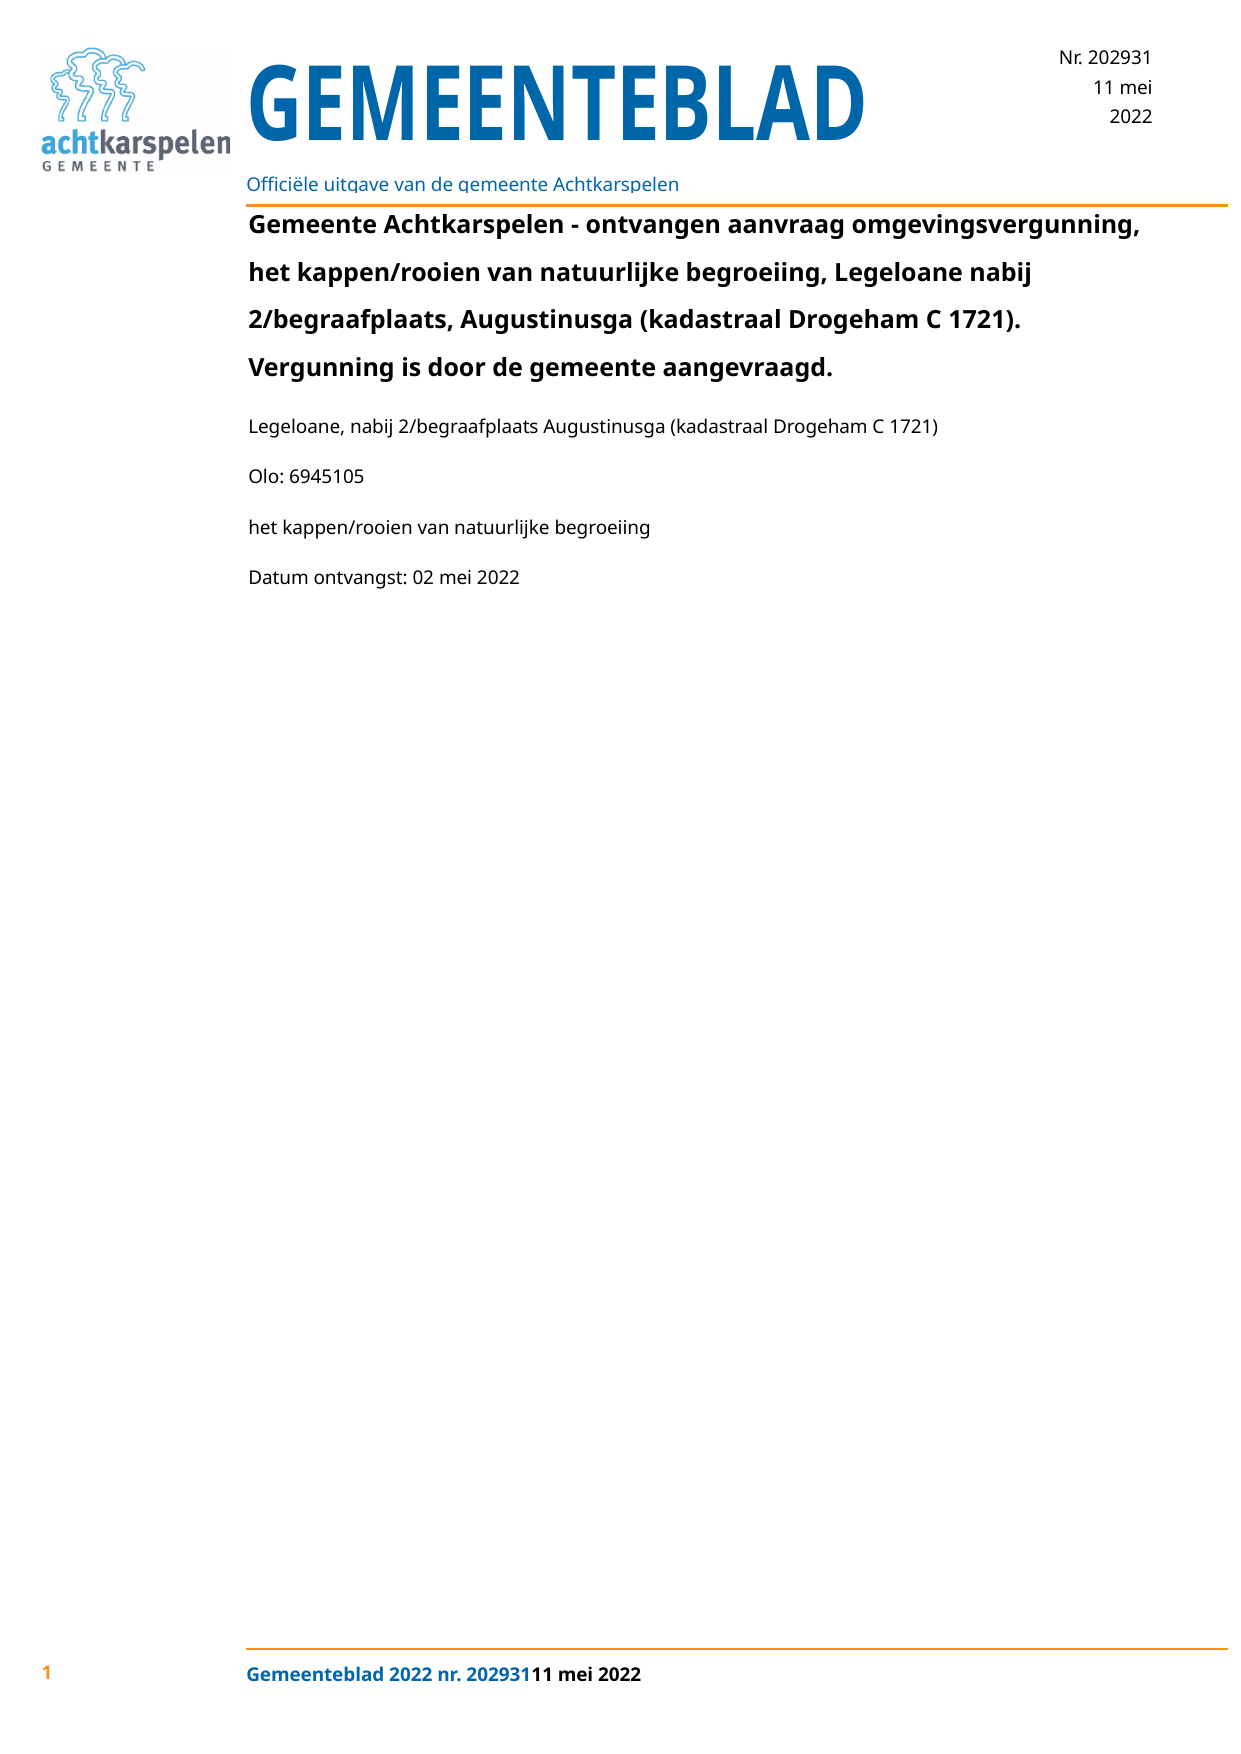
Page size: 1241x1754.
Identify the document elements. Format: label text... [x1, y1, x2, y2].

text Gemeente Achtkarspelen - ontvangen aanvraag omgevingsvergunning, het kappen/rooien van natuurlijke begroeiing, Legeloane nabij 2/begraafplaats, Augustinusga (kadastraal Drogeham C 1721). Vergunning is door de gemeente aangevraagd. [248, 207, 1152, 384]
text Olo: 6945105 [248, 463, 1152, 489]
text Legeloane, nabij 2/begraafplaats Augustinusga (kadastraal Drogeham C 1721) [248, 413, 1152, 439]
picture [41, 47, 231, 172]
text Datum ontvangst: 02 mei 2022 [248, 564, 1152, 590]
text het kappen/rooien van natuurlijke begroeiing [248, 514, 1152, 540]
